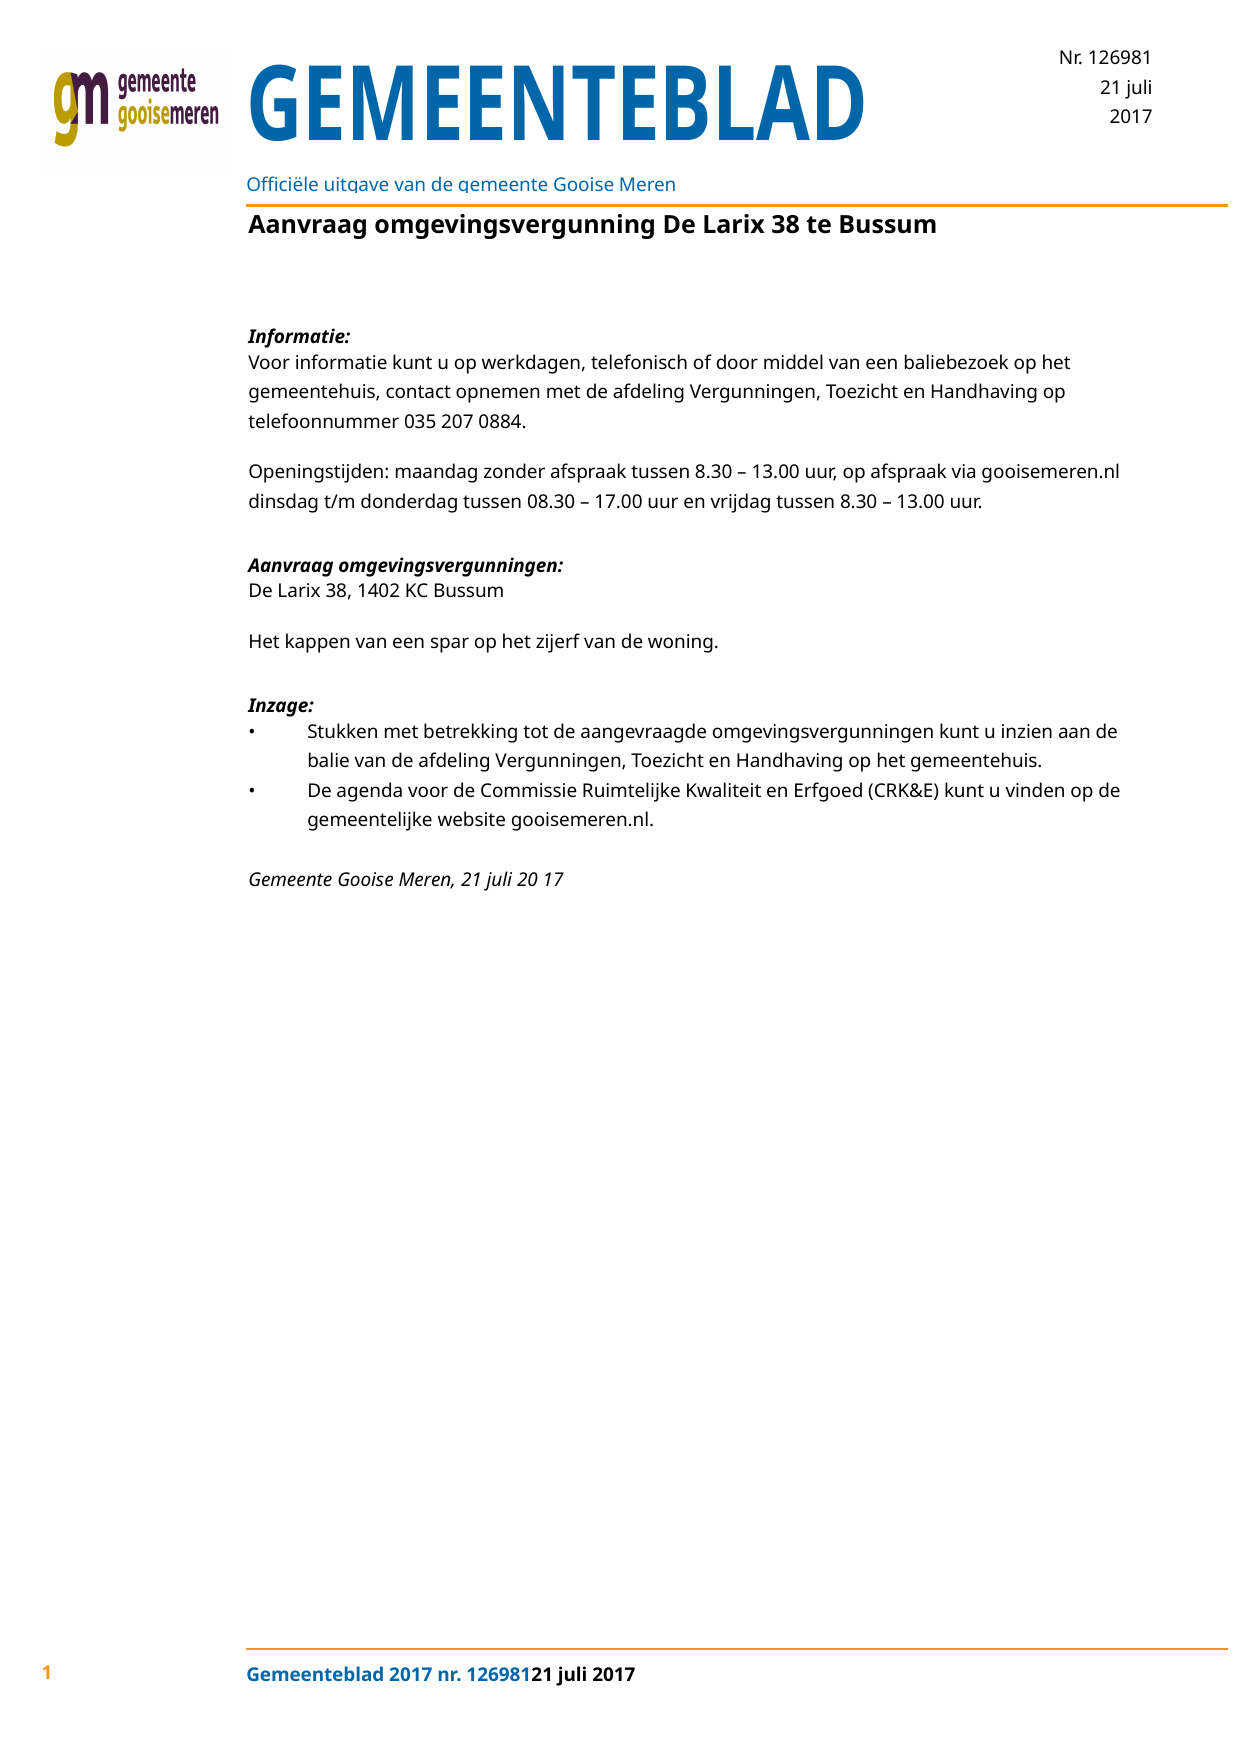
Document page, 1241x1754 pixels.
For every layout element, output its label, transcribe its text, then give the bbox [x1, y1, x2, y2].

picture [41, 47, 231, 172]
text De Larix 38, 1402 KC Bussum [248, 578, 1152, 603]
text Inzage: [248, 692, 1152, 718]
text Voor informatie kunt u op werkdagen, telefonisch of door middel van een baliebezoek op het gemeentehuis, contact opnemen met de afdeling Vergunningen, Toezicht en Handhaving op telefoonnummer 035 207 0884. [248, 349, 1152, 434]
list De agenda voor de Commissie Ruimtelijke Kwaliteit en Erfgoed (CRK&E) kunt u vinden op de gemeentelijke website gooisemeren.nl. [248, 777, 1152, 832]
list Stukken met betrekking tot de aangevraagde omgevingsvergunningen kunt u inzien aan de balie van de afdeling Vergunningen, Toezicht en Handhaving op het gemeentehuis. [248, 718, 1152, 773]
text Het kappen van een spar op het zijerf van de woning. [248, 628, 1152, 654]
text Openingstijden: maandag zonder afspraak tussen 8.30 – 13.00 uur, op afspraak via gooisemeren.nl dinsdag t/m donderdag tussen 08.30 – 17.00 uur en vrijdag tussen 8.30 – 13.00 uur. [248, 458, 1152, 514]
text Informatie: [248, 323, 1152, 349]
text Aanvraag omgevingsvergunning De Larix 38 te Bussum [248, 207, 1152, 241]
text Aanvraag omgevingsvergunningen: [248, 552, 1152, 578]
text Gemeente Gooise Meren, 21 juli 20 17 [248, 866, 1152, 891]
